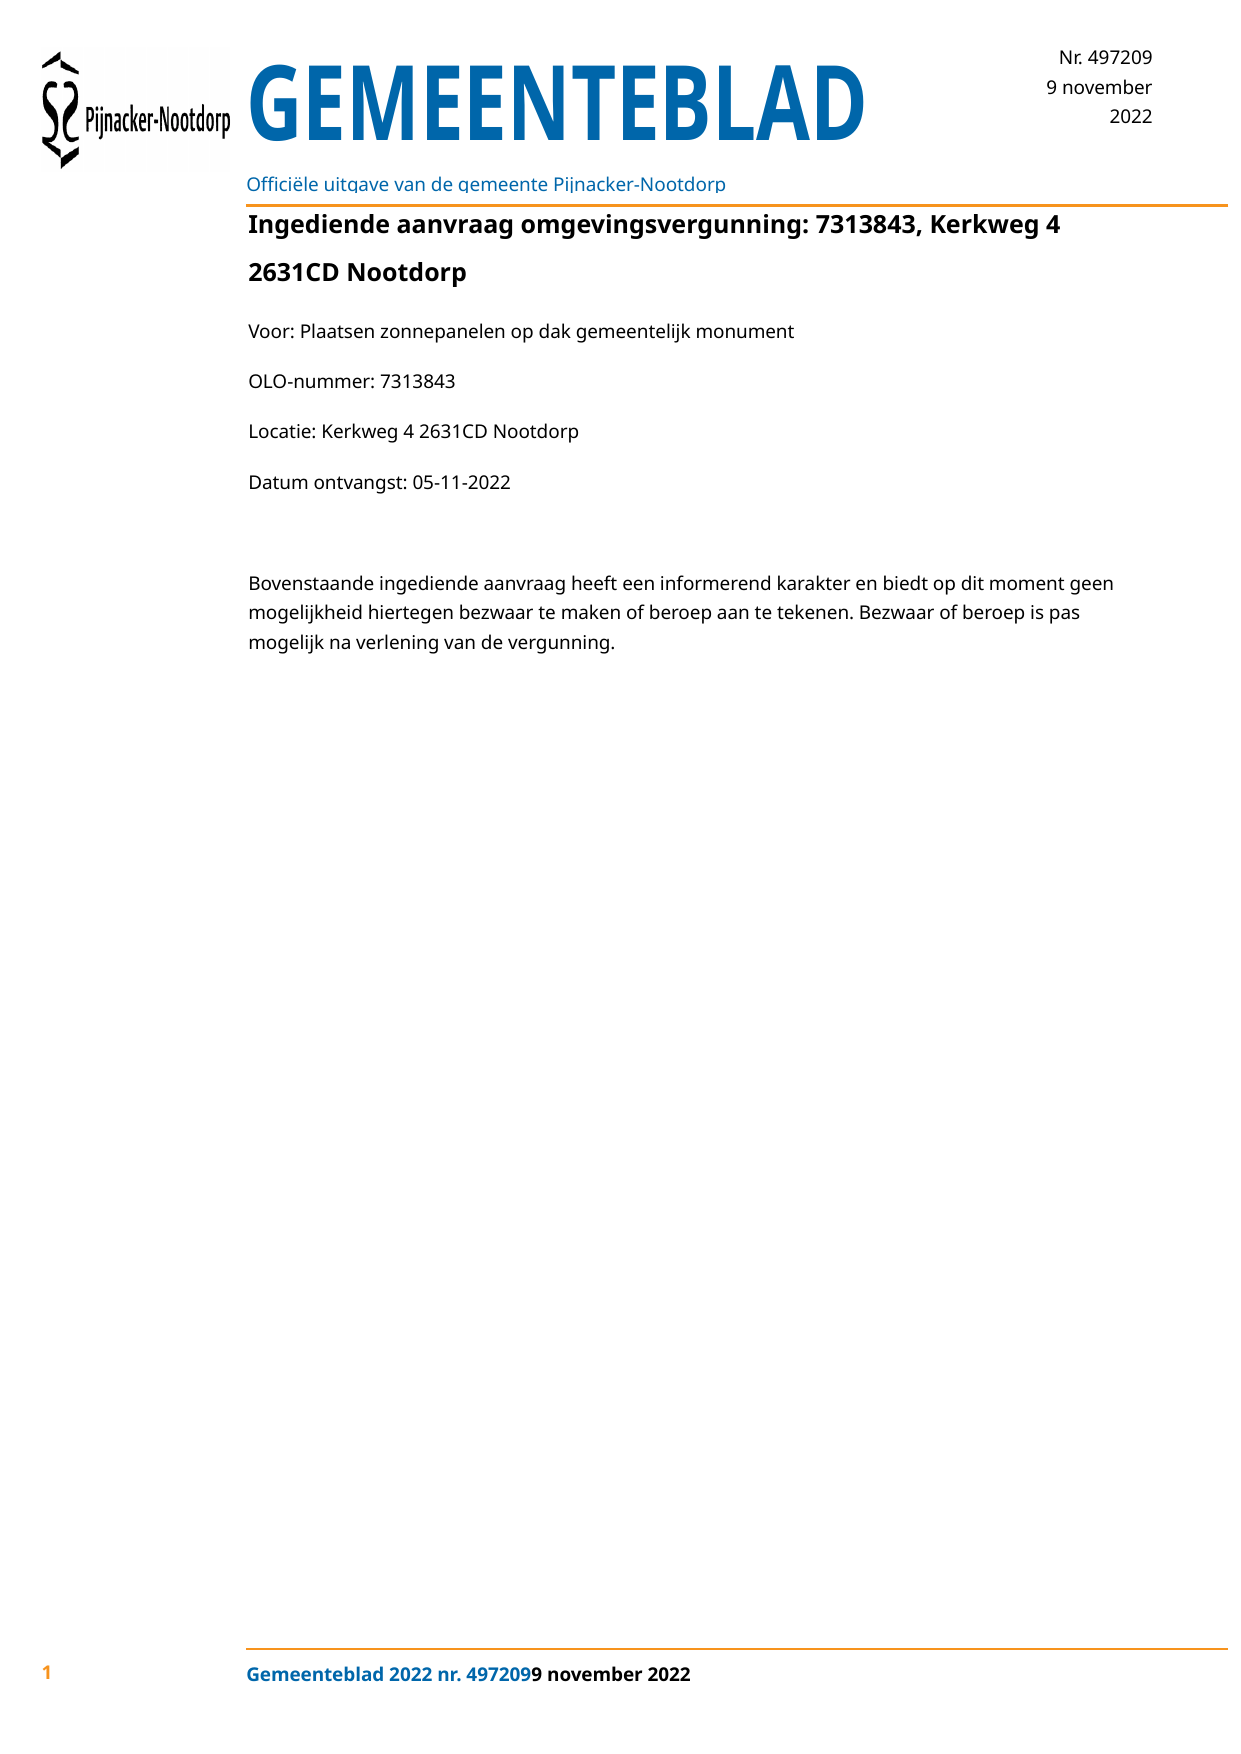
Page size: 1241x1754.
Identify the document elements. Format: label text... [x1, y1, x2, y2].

text OLO-nummer: 7313843 [248, 368, 1152, 394]
text Datum ontvangst: 05-11-2022 [248, 469, 1152, 495]
text Voor: Plaatsen zonnepanelen op dak gemeentelijk monument [248, 318, 1152, 344]
text Bovenstaande ingediende aanvraag heeft een informerend karakter en biedt op dit moment geen mogelijkheid hiertegen bezwaar te maken of beroep aan te tekenen. Bezwaar of beroep is pas mogelijk na verlening van de vergunning. [248, 570, 1152, 655]
text Ingediende aanvraag omgevingsvergunning: 7313843, Kerkweg 4 2631CD Nootdorp [248, 207, 1152, 288]
picture [41, 47, 231, 172]
text Locatie: Kerkweg 4 2631CD Nootdorp [248, 419, 1152, 444]
